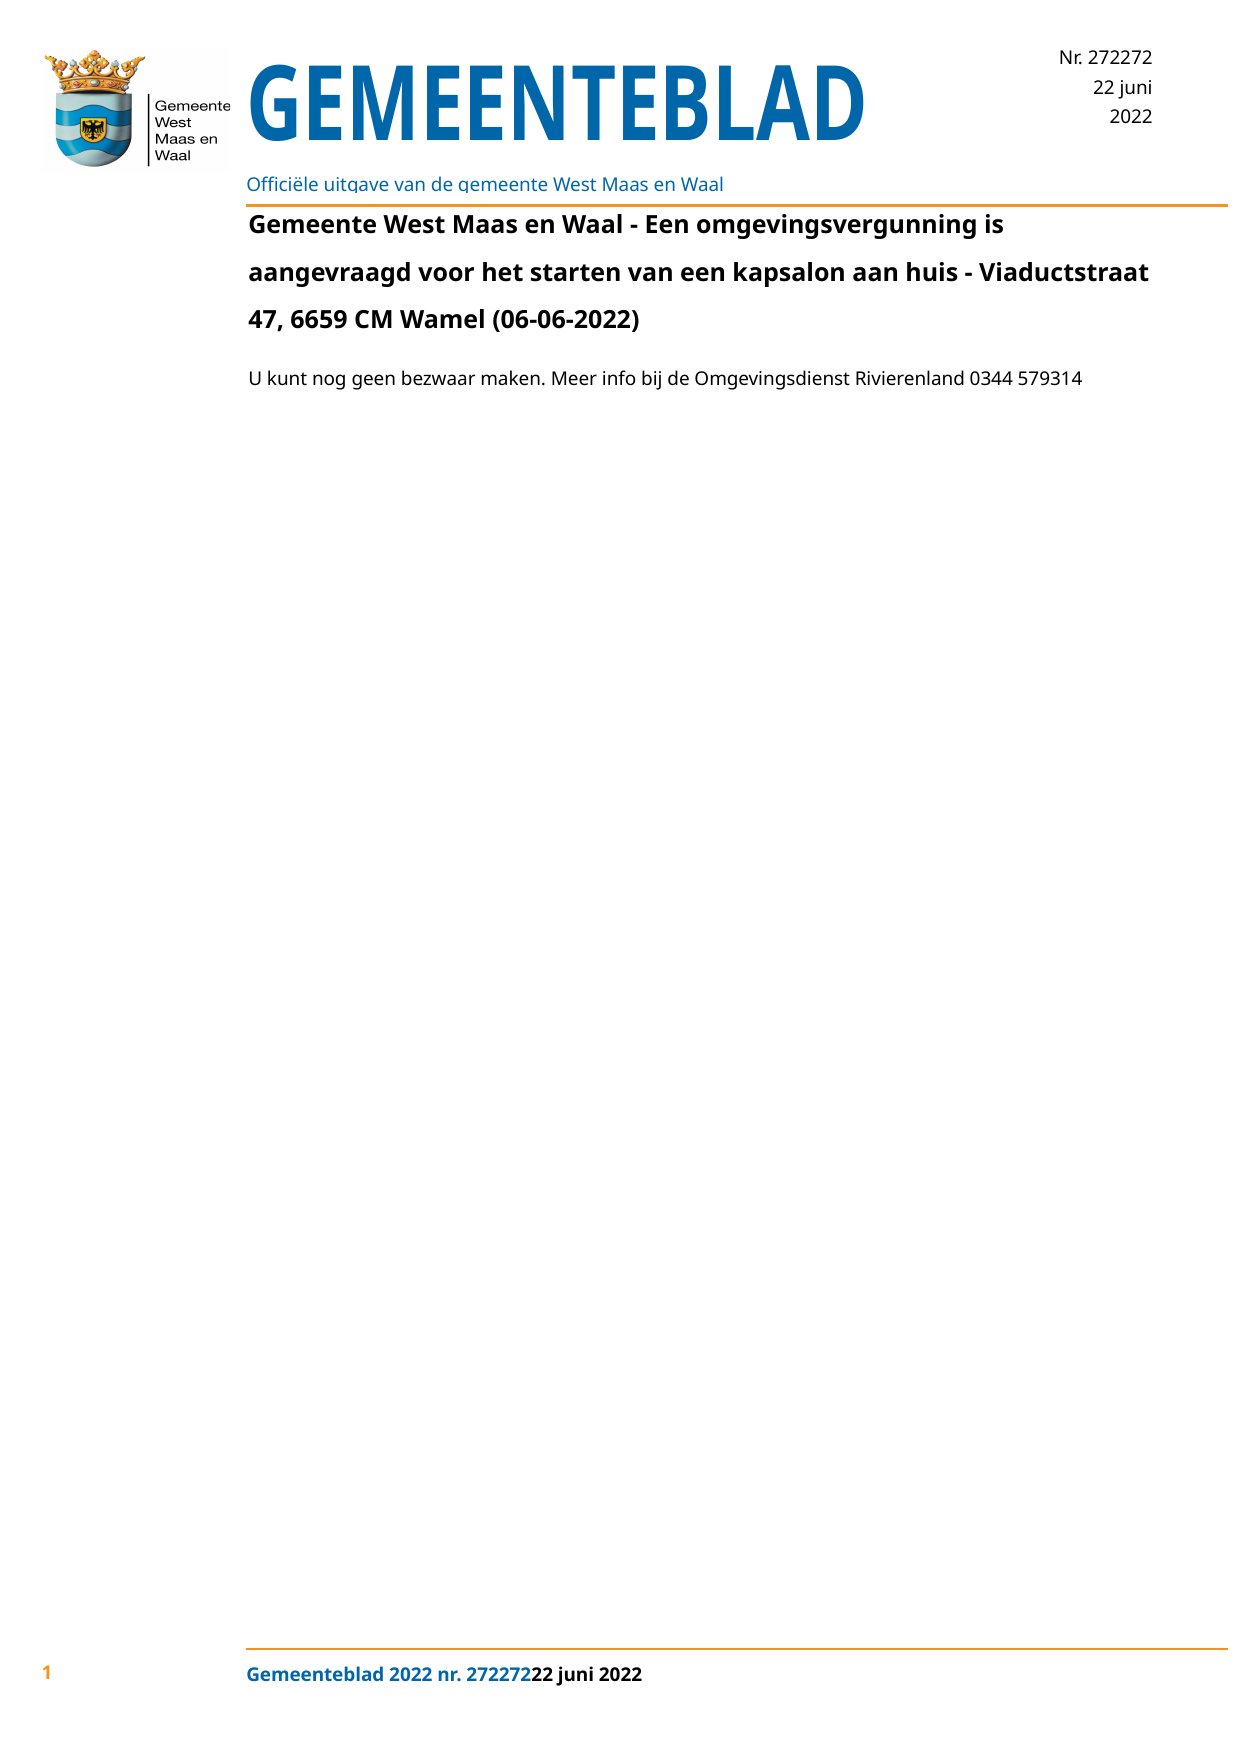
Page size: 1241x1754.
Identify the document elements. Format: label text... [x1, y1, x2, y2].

text Gemeente West Maas en Waal - Een omgevingsvergunning is aangevraagd voor het starten van een kapsalon aan huis - Viaductstraat 47, 6659 CM Wamel (06-06-2022) [248, 207, 1152, 336]
picture [41, 47, 231, 172]
text U kunt nog geen bezwaar maken. Meer info bij de Omgevingsdienst Rivierenland 0344 579314 [248, 366, 1152, 391]
